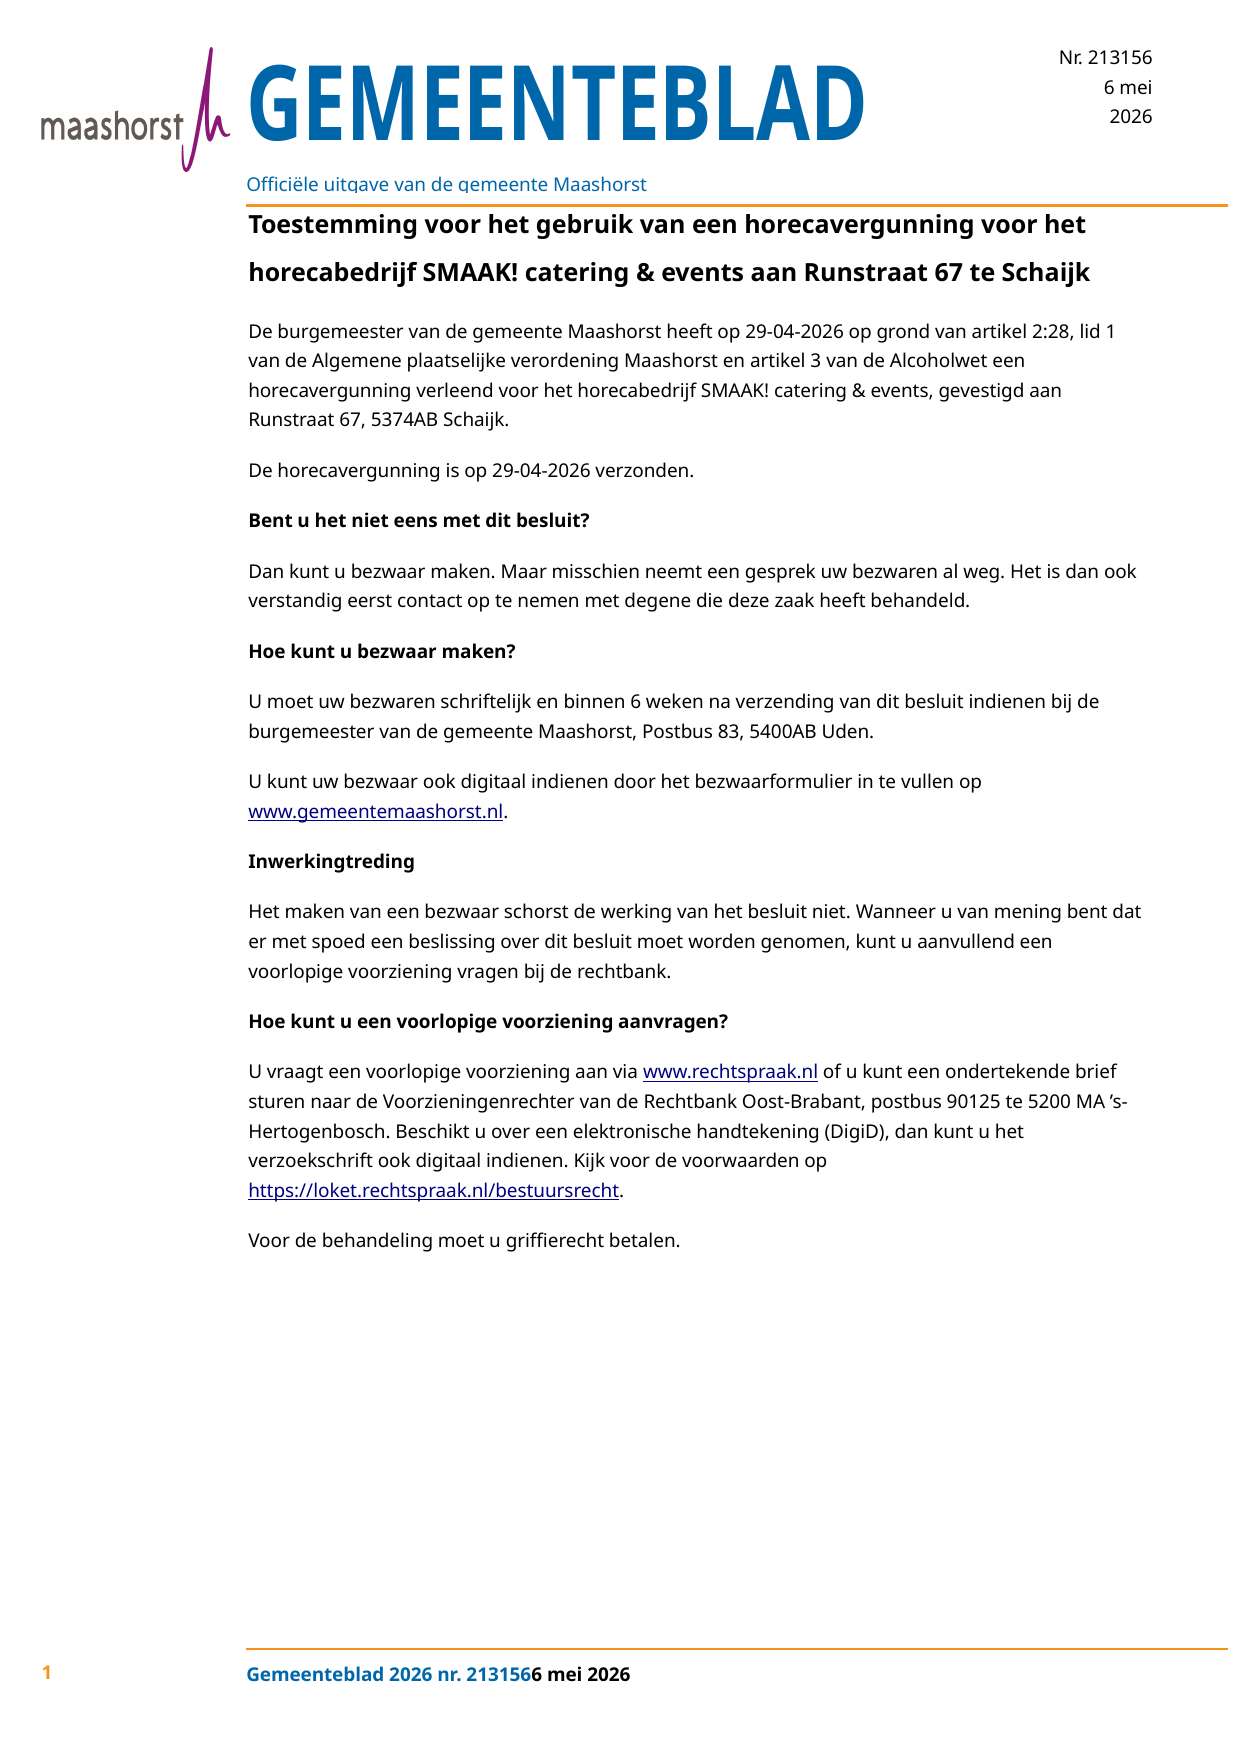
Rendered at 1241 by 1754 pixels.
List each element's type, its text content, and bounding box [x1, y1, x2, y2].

text Bent u het niet eens met dit besluit? [248, 507, 1152, 533]
text U moet uw bezwaren schriftelijk en binnen 6 weken na verzending van dit besluit indienen bij de burgemeester van de gemeente Maashorst, Postbus 83, 5400AB Uden. [248, 688, 1152, 744]
text De burgemeester van de gemeente Maashorst heeft op 29-04-2026 op grond van artikel 2:28, lid 1 van de Algemene plaatselijke verordening Maashorst en artikel 3 van de Alcoholwet een horecavergunning verleend voor het horecabedrijf SMAAK! catering & events, gevestigd aan Runstraat 67, 5374AB Schaijk. [248, 318, 1152, 432]
text Voor de behandeling moet u griffierecht betalen. [248, 1227, 1152, 1253]
picture [41, 47, 231, 172]
text Dan kunt u bezwaar maken. Maar misschien neemt een gesprek uw bezwaren al weg. Het is dan ook verstandig eerst contact op te nemen met degene die deze zaak heeft behandeld. [248, 558, 1152, 613]
text Toestemming voor het gebruik van een horecavergunning voor het horecabedrijf SMAAK! catering & events aan Runstraat 67 te Schaijk [248, 207, 1152, 288]
text Hoe kunt u een voorlopige voorziening aanvragen? [248, 1008, 1152, 1034]
text U kunt uw bezwaar ook digitaal indienen door het bezwaarformulier in te vullen op www.gemeentemaashorst.nl. [248, 768, 1152, 824]
text Inwerkingtreding [248, 848, 1152, 874]
text U vraagt een voorlopige voorziening aan via www.rechtspraak.nl of u kunt een ondertekende brief sturen naar de Voorzieningenrechter van de Rechtbank Oost-Brabant, postbus 90125 te 5200 MA ’s-Hertogenbosch. Beschikt u over een elektronische handtekening (DigiD), dan kunt u het verzoekschrift ook digitaal indienen. Kijk voor de voorwaarden op https://loket.rechtspraak.nl/bestuursrecht. [248, 1059, 1152, 1203]
text Het maken van een bezwaar schorst de werking van het besluit niet. Wanneer u van mening bent dat er met spoed een beslissing over dit besluit moet worden genomen, kunt u aanvullend een voorlopige voorziening vragen bij de rechtbank. [248, 899, 1152, 984]
text De horecavergunning is op 29-04-2026 verzonden. [248, 457, 1152, 483]
text Hoe kunt u bezwaar maken? [248, 638, 1152, 664]
